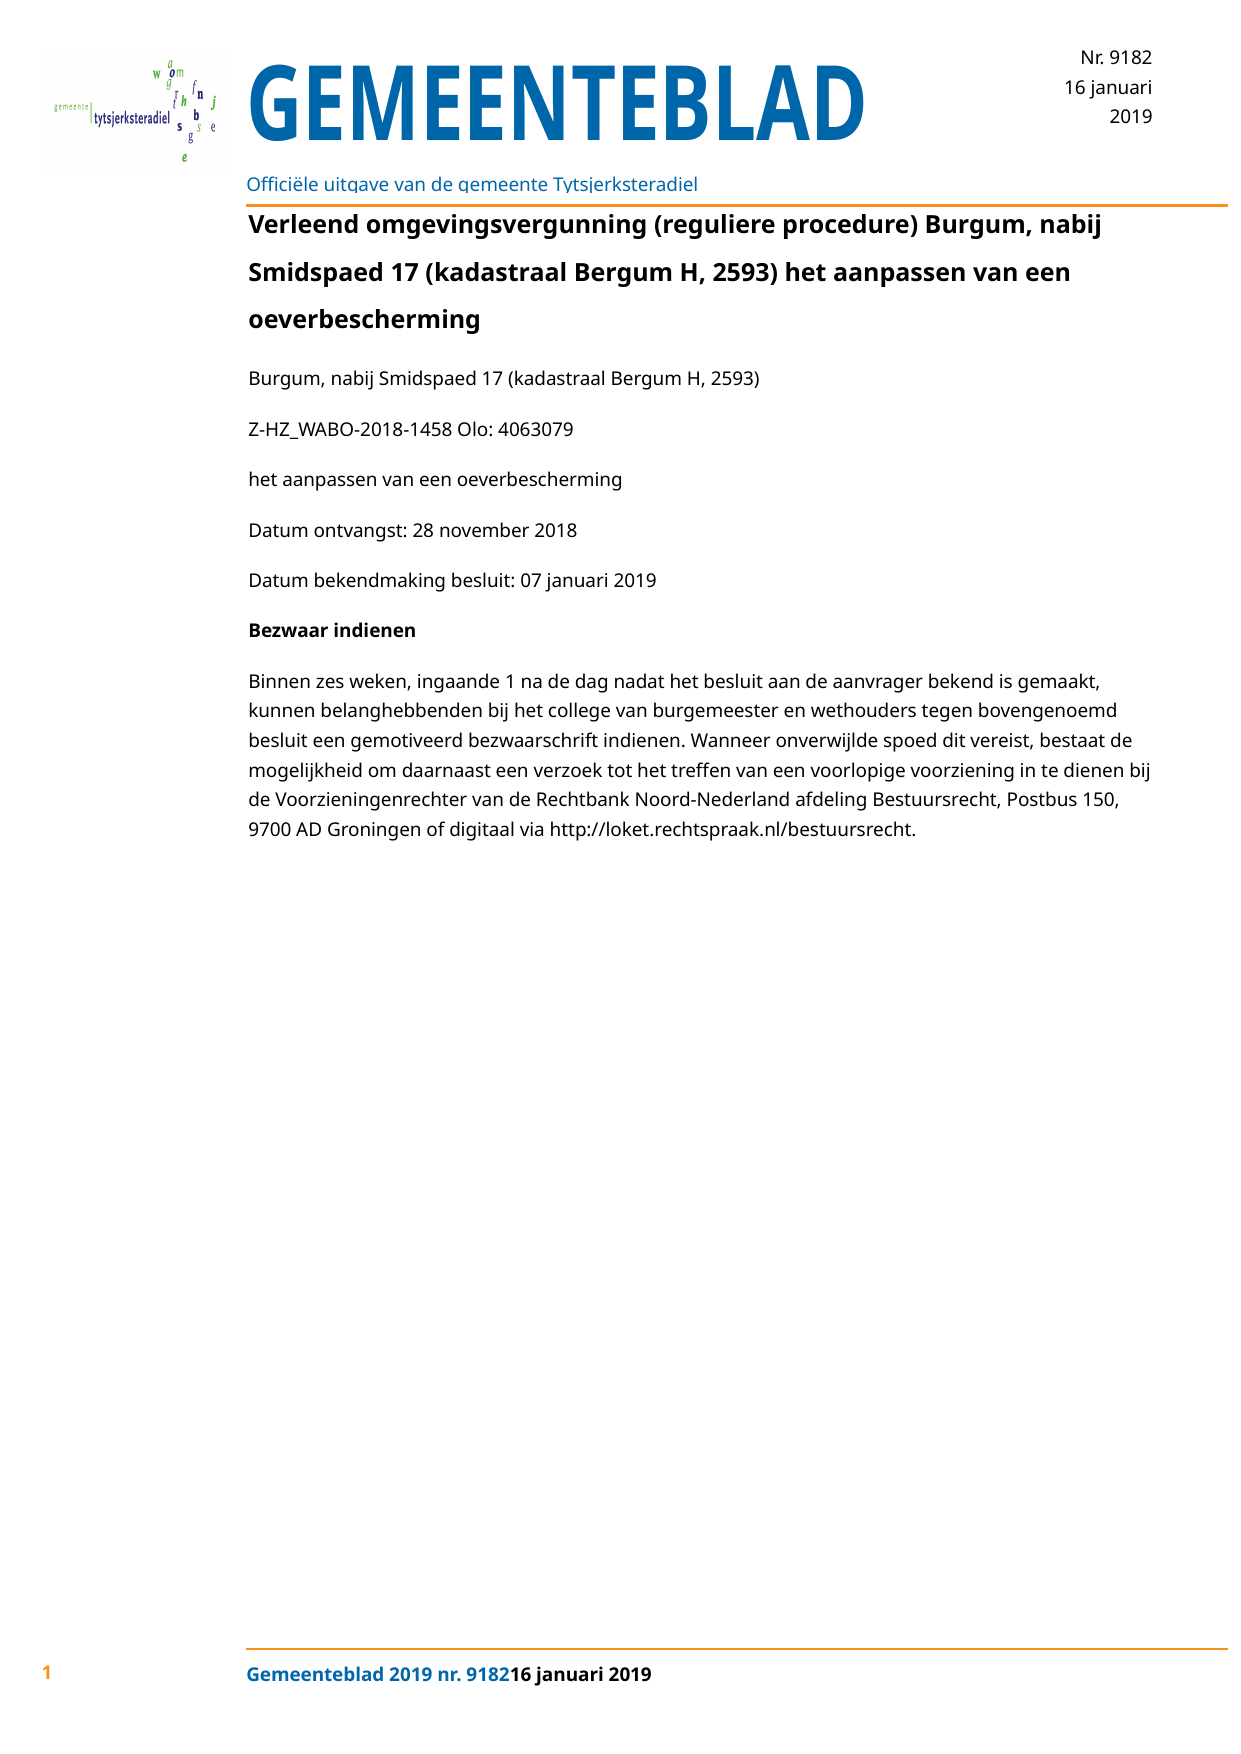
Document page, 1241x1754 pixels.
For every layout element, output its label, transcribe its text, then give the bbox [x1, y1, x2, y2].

text Z-HZ_WABO-2018-1458 Olo: 4063079 [248, 416, 1152, 442]
text het aanpassen van een oeverbescherming [248, 466, 1152, 492]
picture [41, 47, 231, 172]
text Bezwaar indienen [248, 618, 1152, 643]
text Binnen zes weken, ingaande 1 na de dag nadat het besluit aan de aanvrager bekend is gemaakt, kunnen belanghebbenden bij het college van burgemeester en wethouders tegen bovengenoemd besluit een gemotiveerd bezwaarschrift indienen. Wanneer onverwijlde spoed dit vereist, bestaat de mogelijkheid om daarnaast een verzoek tot het treffen van een voorlopige voorziening in te dienen bij de Voorzieningenrechter van de Rechtbank Noord-Nederland afdeling Bestuursrecht, Postbus 150, 9700 AD Groningen of digitaal via http://loket.rechtspraak.nl/bestuursrecht. [248, 668, 1152, 842]
text Verleend omgevingsvergunning (reguliere procedure) Burgum, nabij Smidspaed 17 (kadastraal Bergum H, 2593) het aanpassen van een oeverbescherming [248, 207, 1152, 336]
text Datum bekendmaking besluit: 07 januari 2019 [248, 567, 1152, 593]
text Burgum, nabij Smidspaed 17 (kadastraal Bergum H, 2593) [248, 366, 1152, 391]
text Datum ontvangst: 28 november 2018 [248, 517, 1152, 542]
